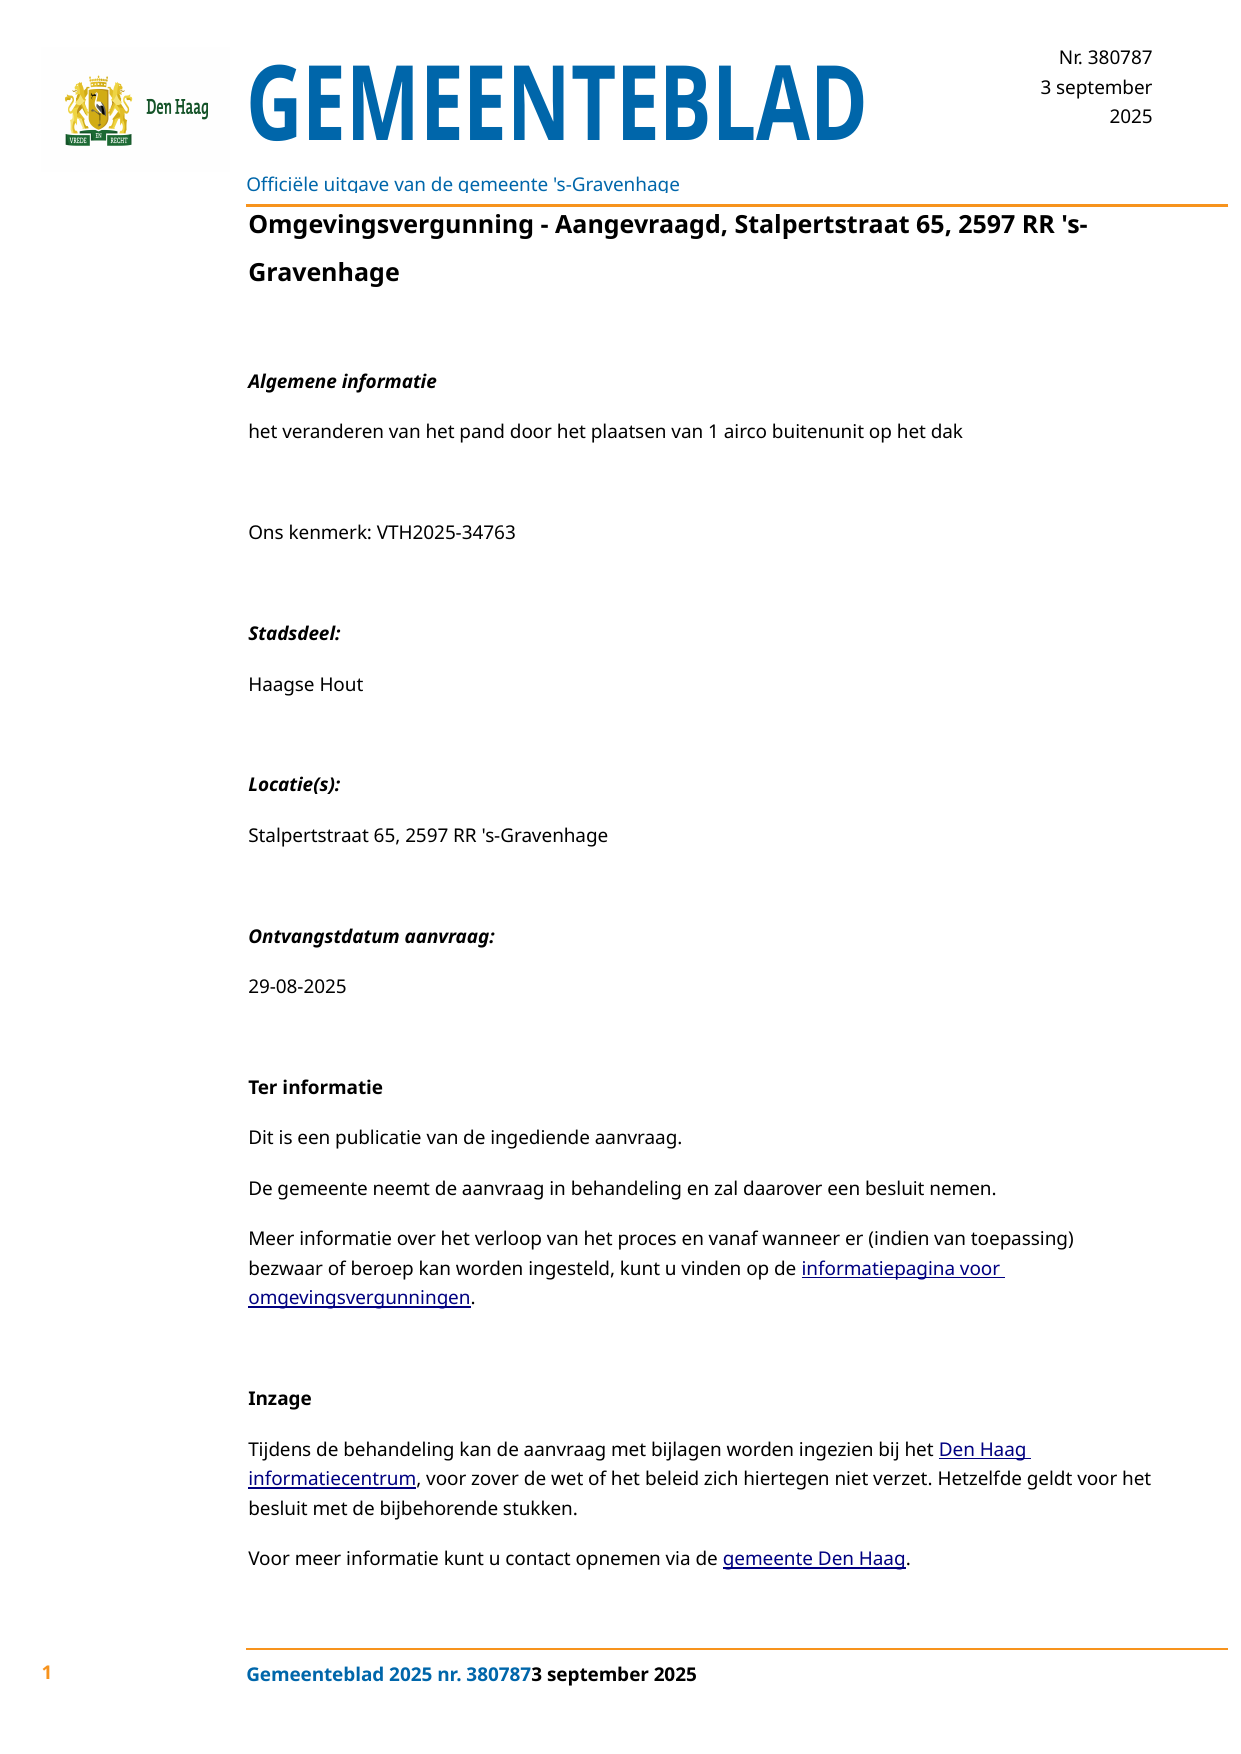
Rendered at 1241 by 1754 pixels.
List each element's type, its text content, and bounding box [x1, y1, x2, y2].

text Ter informatie [248, 1074, 1152, 1100]
text Ons kenmerk: VTH2025-34763 [248, 519, 1152, 545]
picture [41, 47, 231, 172]
text 29-08-2025 [248, 973, 1152, 999]
text Locatie(s): [248, 772, 1152, 797]
text Voor meer informatie kunt u contact opnemen via de gemeente Den Haag. [248, 1545, 1152, 1571]
text Tijdens de behandeling kan de aanvraag met bijlagen worden ingezien bij het Den Haag informatiecentrum, voor zover de wet of het beleid zich hiertegen niet verzet. Hetzelfde geldt voor het besluit met de bijbehorende stukken. [248, 1436, 1152, 1521]
text Algemene informatie [248, 368, 1152, 394]
text Dit is een publicatie van de ingediende aanvraag. [248, 1124, 1152, 1150]
text het veranderen van het pand door het plaatsen van 1 airco buitenunit op het dak [248, 419, 1152, 444]
text De gemeente neemt de aanvraag in behandeling en zal daarover een besluit nemen. [248, 1175, 1152, 1201]
text Meer informatie over het verloop van het proces en vanaf wanneer er (indien van toepassing) bezwaar of beroep kan worden ingesteld, kunt u vinden op de informatiepagina voor omgevingsvergunningen. [248, 1225, 1152, 1310]
text Stadsdeel: [248, 620, 1152, 646]
text Omgevingsvergunning - Aangevraagd, Stalpertstraat 65, 2597 RR 's-Gravenhage [248, 207, 1152, 288]
text Ontvangstdatum aanvraag: [248, 923, 1152, 949]
text Stalpertstraat 65, 2597 RR 's-Gravenhage [248, 822, 1152, 848]
text Inzage [248, 1385, 1152, 1411]
text Haagse Hout [248, 671, 1152, 697]
